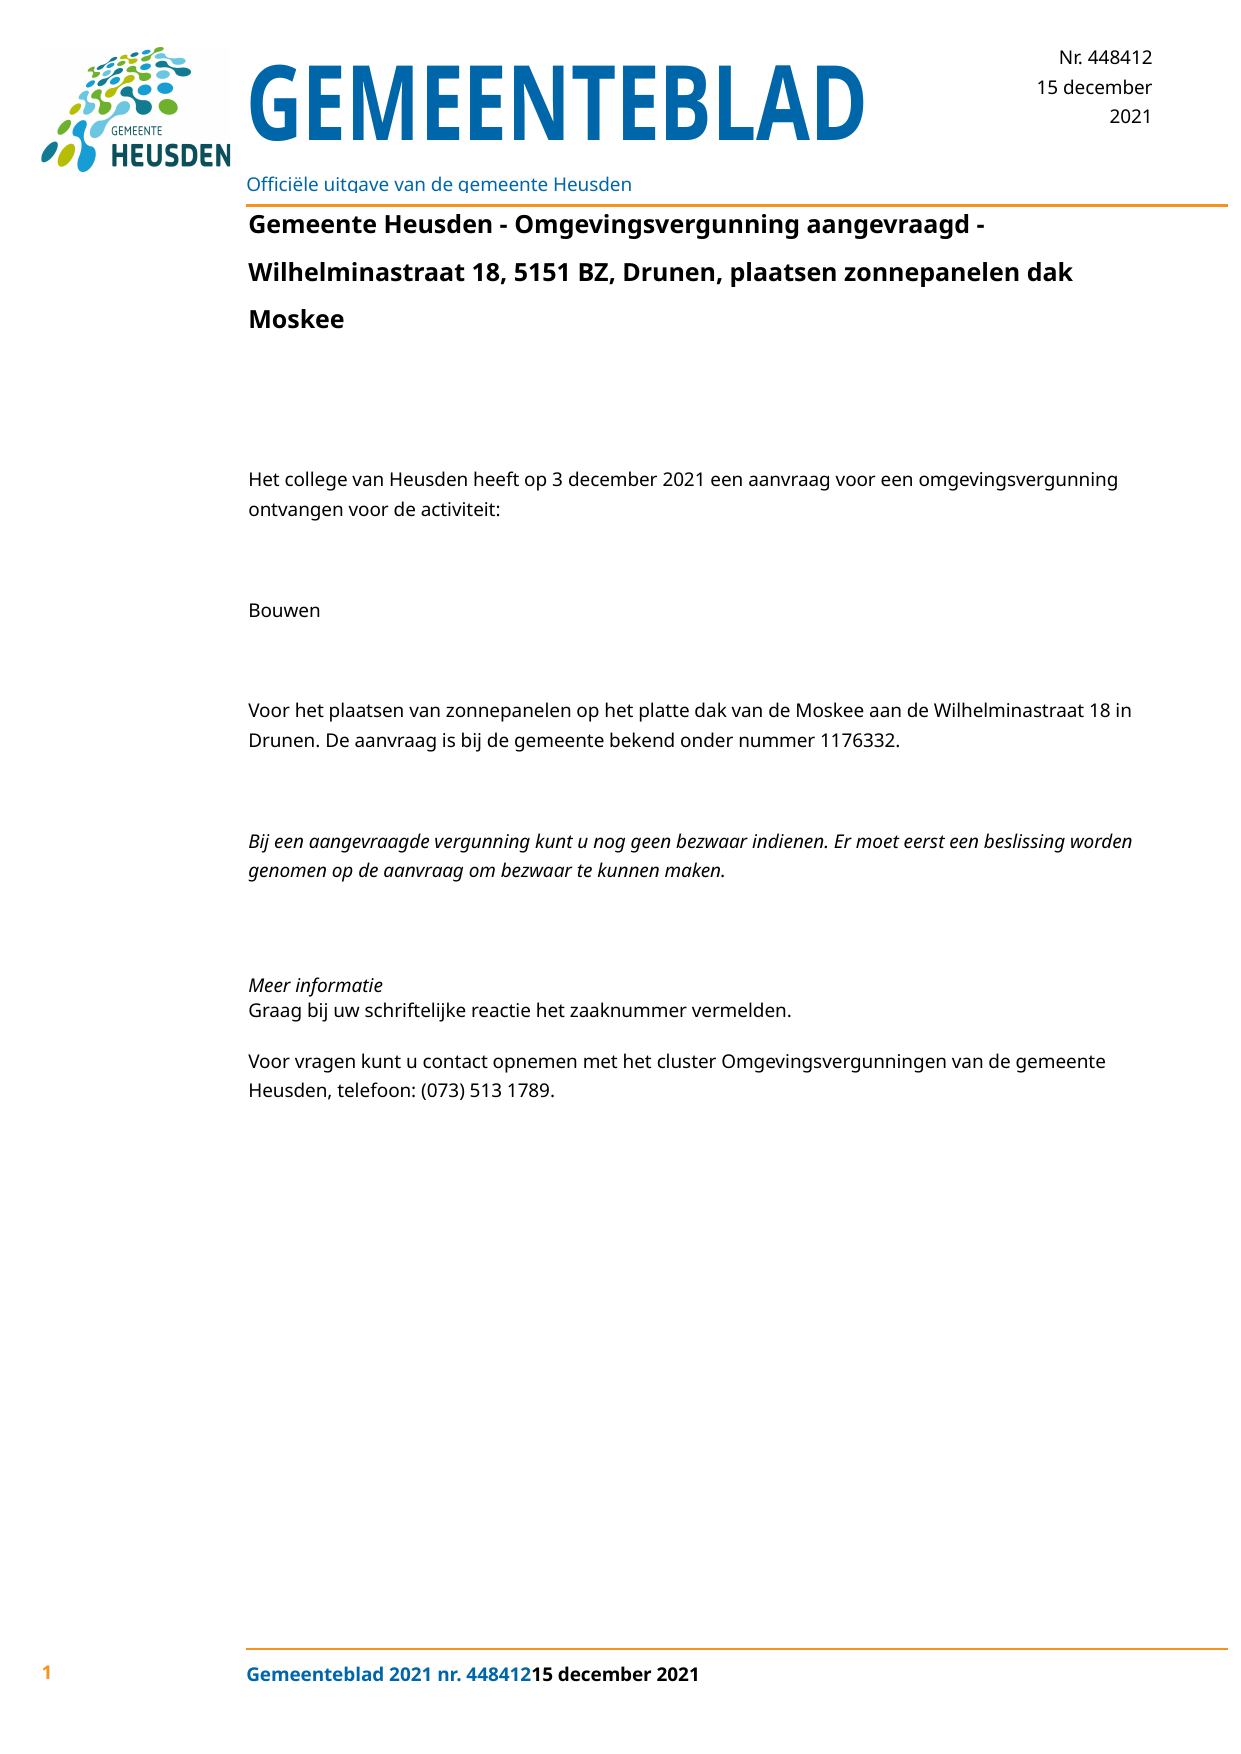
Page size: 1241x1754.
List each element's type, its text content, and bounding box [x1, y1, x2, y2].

text Het college van Heusden heeft op 3 december 2021 een aanvraag voor een omgevingsvergunning ontvangen voor de activiteit: [248, 466, 1152, 522]
text Gemeente Heusden - Omgevingsvergunning aangevraagd - Wilhelminastraat 18, 5151 BZ, Drunen, plaatsen zonnepanelen dak Moskee [248, 207, 1152, 336]
text Voor het plaatsen van zonnepanelen op het platte dak van de Moskee aan de Wilhelminastraat 18 in Drunen. De aanvraag is bij de gemeente bekend onder nummer 1176332. [248, 698, 1152, 753]
text Voor vragen kunt u contact opnemen met het cluster Omgevingsvergunningen van de gemeente Heusden, telefoon: (073) 513 1789. [248, 1048, 1152, 1103]
text Meer informatie [248, 972, 1152, 998]
picture [41, 47, 231, 172]
text Bouwen [248, 597, 1152, 622]
text Graag bij uw schriftelijke reactie het zaaknummer vermelden. [248, 998, 1152, 1023]
text Bij een aangevraagde vergunning kunt u nog geen bezwaar indienen. Er moet eerst een beslissing worden genomen op de aanvraag om bezwaar te kunnen maken. [248, 828, 1152, 883]
